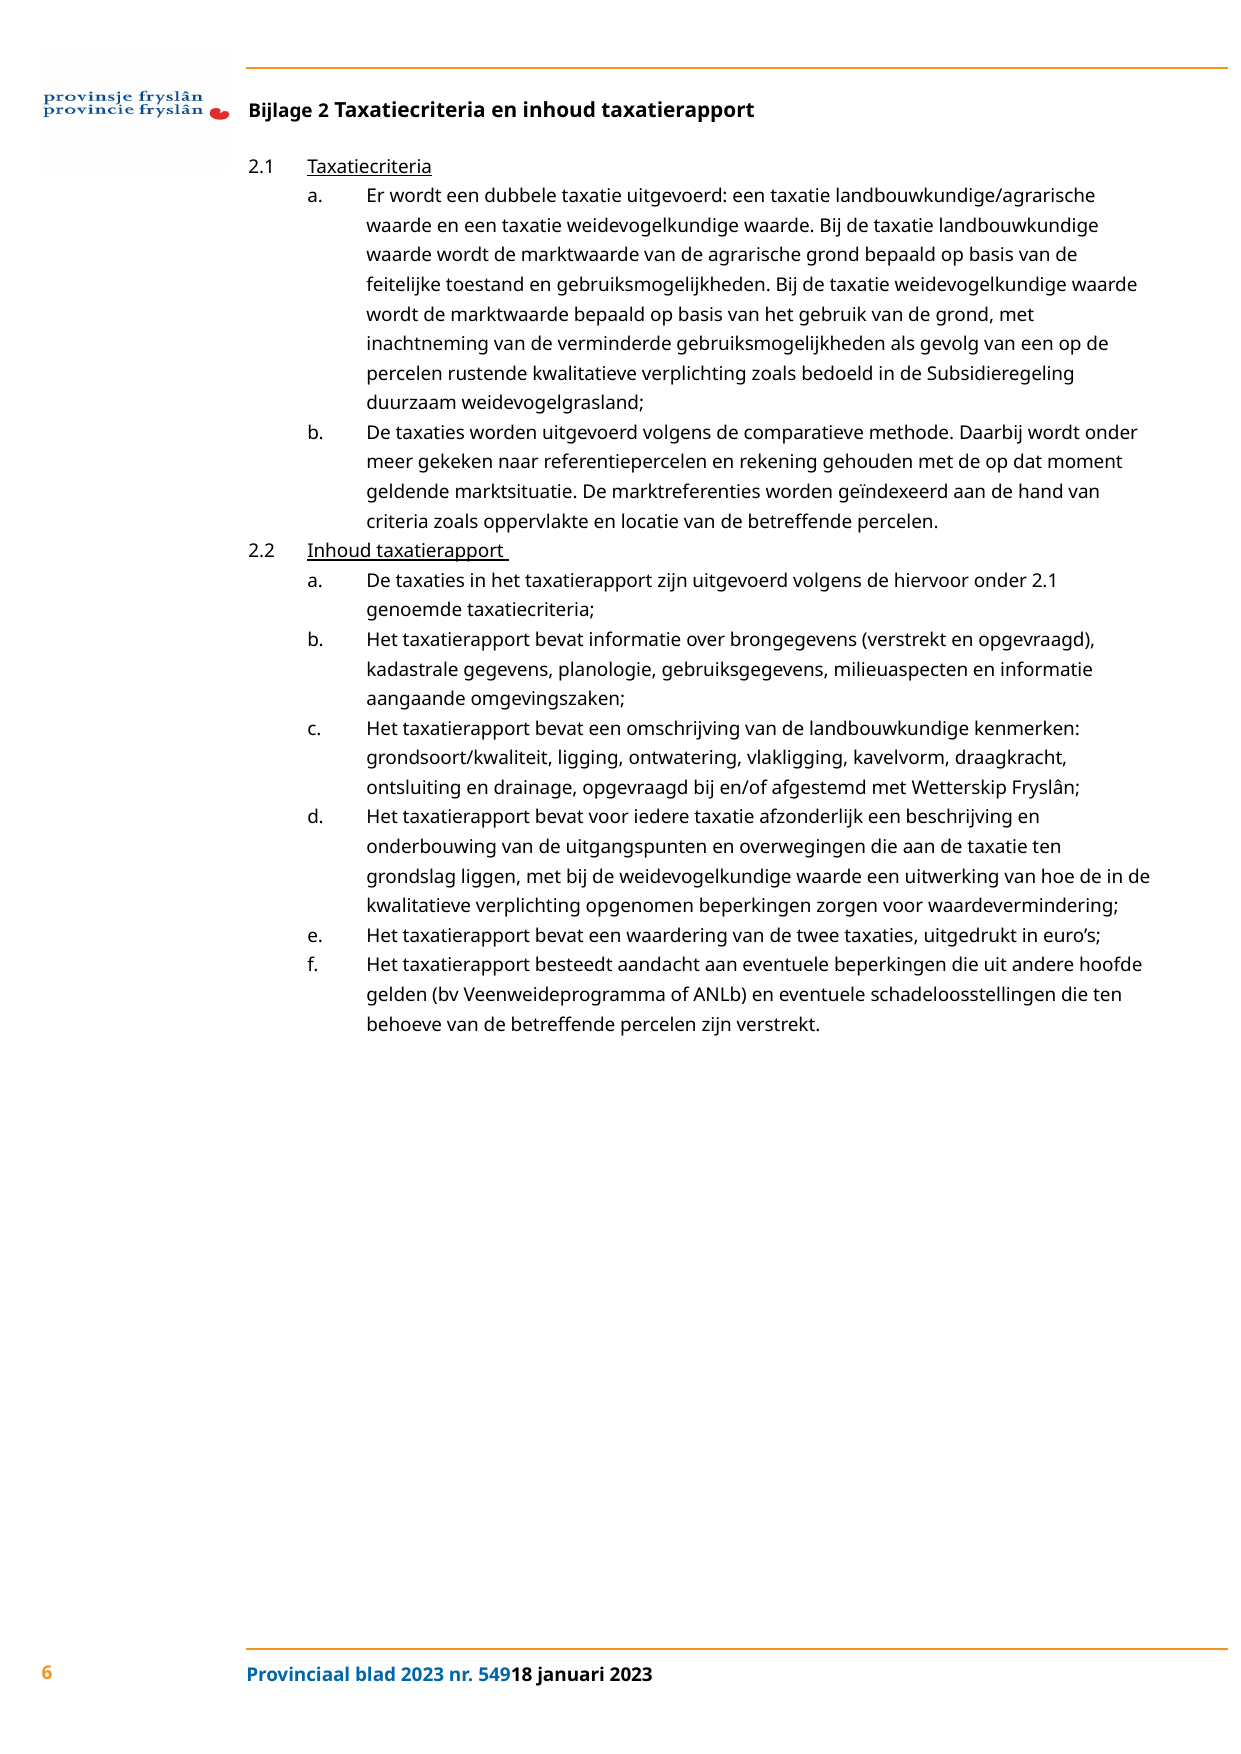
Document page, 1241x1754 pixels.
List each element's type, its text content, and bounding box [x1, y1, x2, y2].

list Taxatiecriteria [248, 153, 1152, 179]
list Het taxatierapport bevat voor iedere taxatie afzonderlijk een beschrijving en onderbouwing van de uitgangspunten en overwegingen die aan de taxatie ten grondslag liggen, met bij de weidevogelkundige waarde een uitwerking van hoe de in de kwalitatieve verplichting opgenomen beperkingen zorgen voor waardevermindering; [307, 804, 1152, 918]
text Bijlage 2 Taxatiecriteria en inhoud taxatierapport [248, 95, 1152, 123]
list Er wordt een dubbele taxatie uitgevoerd: een taxatie landbouwkundige/agrarische waarde en een taxatie weidevogelkundige waarde. Bij de taxatie landbouwkundige waarde wordt de marktwaarde van de agrarische grond bepaald op basis van de feitelijke toestand en gebruiksmogelijkheden. Bij de taxatie weidevogelkundige waarde wordt de marktwaarde bepaald op basis van het gebruik van de grond, met inachtneming van de verminderde gebruiksmogelijkheden als gevolg van een op de percelen rustende kwalitatieve verplichting zoals bedoeld in de Subsidieregeling duurzaam weidevogelgrasland; [307, 182, 1152, 415]
list Het taxatierapport besteedt aandacht aan eventuele beperkingen die uit andere hoofde gelden (bv Veenweideprogramma of ANLb) en eventuele schadeloosstellingen die ten behoeve van de betreffende percelen zijn verstrekt. [307, 952, 1152, 1037]
list Het taxatierapport bevat informatie over brongegevens (verstrekt en opgevraagd), kadastrale gegevens, planologie, gebruiksgegevens, milieuaspecten en informatie aangaande omgevingszaken; [307, 626, 1152, 711]
list De taxaties worden uitgevoerd volgens de comparatieve methode. Daarbij wordt onder meer gekeken naar referentiepercelen en rekening gehouden met de op dat moment geldende marktsituatie. De marktreferenties worden geïndexeerd aan de hand van criteria zoals oppervlakte en locatie van de betreffende percelen. [307, 419, 1152, 534]
list Het taxatierapport bevat een omschrijving van de landbouwkundige kenmerken: grondsoort/kwaliteit, ligging, ontwatering, vlakligging, kavelvorm, draagkracht, ontsluiting en drainage, opgevraagd bij en/of afgestemd met Wetterskip Fryslân; [307, 715, 1152, 800]
list De taxaties in het taxatierapport zijn uitgevoerd volgens de hiervoor onder 2.1 genoemde taxatiecriteria; [307, 567, 1152, 622]
list Het taxatierapport bevat een waardering van de twee taxaties, uitgedrukt in euro’s; [307, 922, 1152, 948]
list Inhoud taxatierapport [248, 537, 1152, 563]
picture [41, 47, 231, 172]
